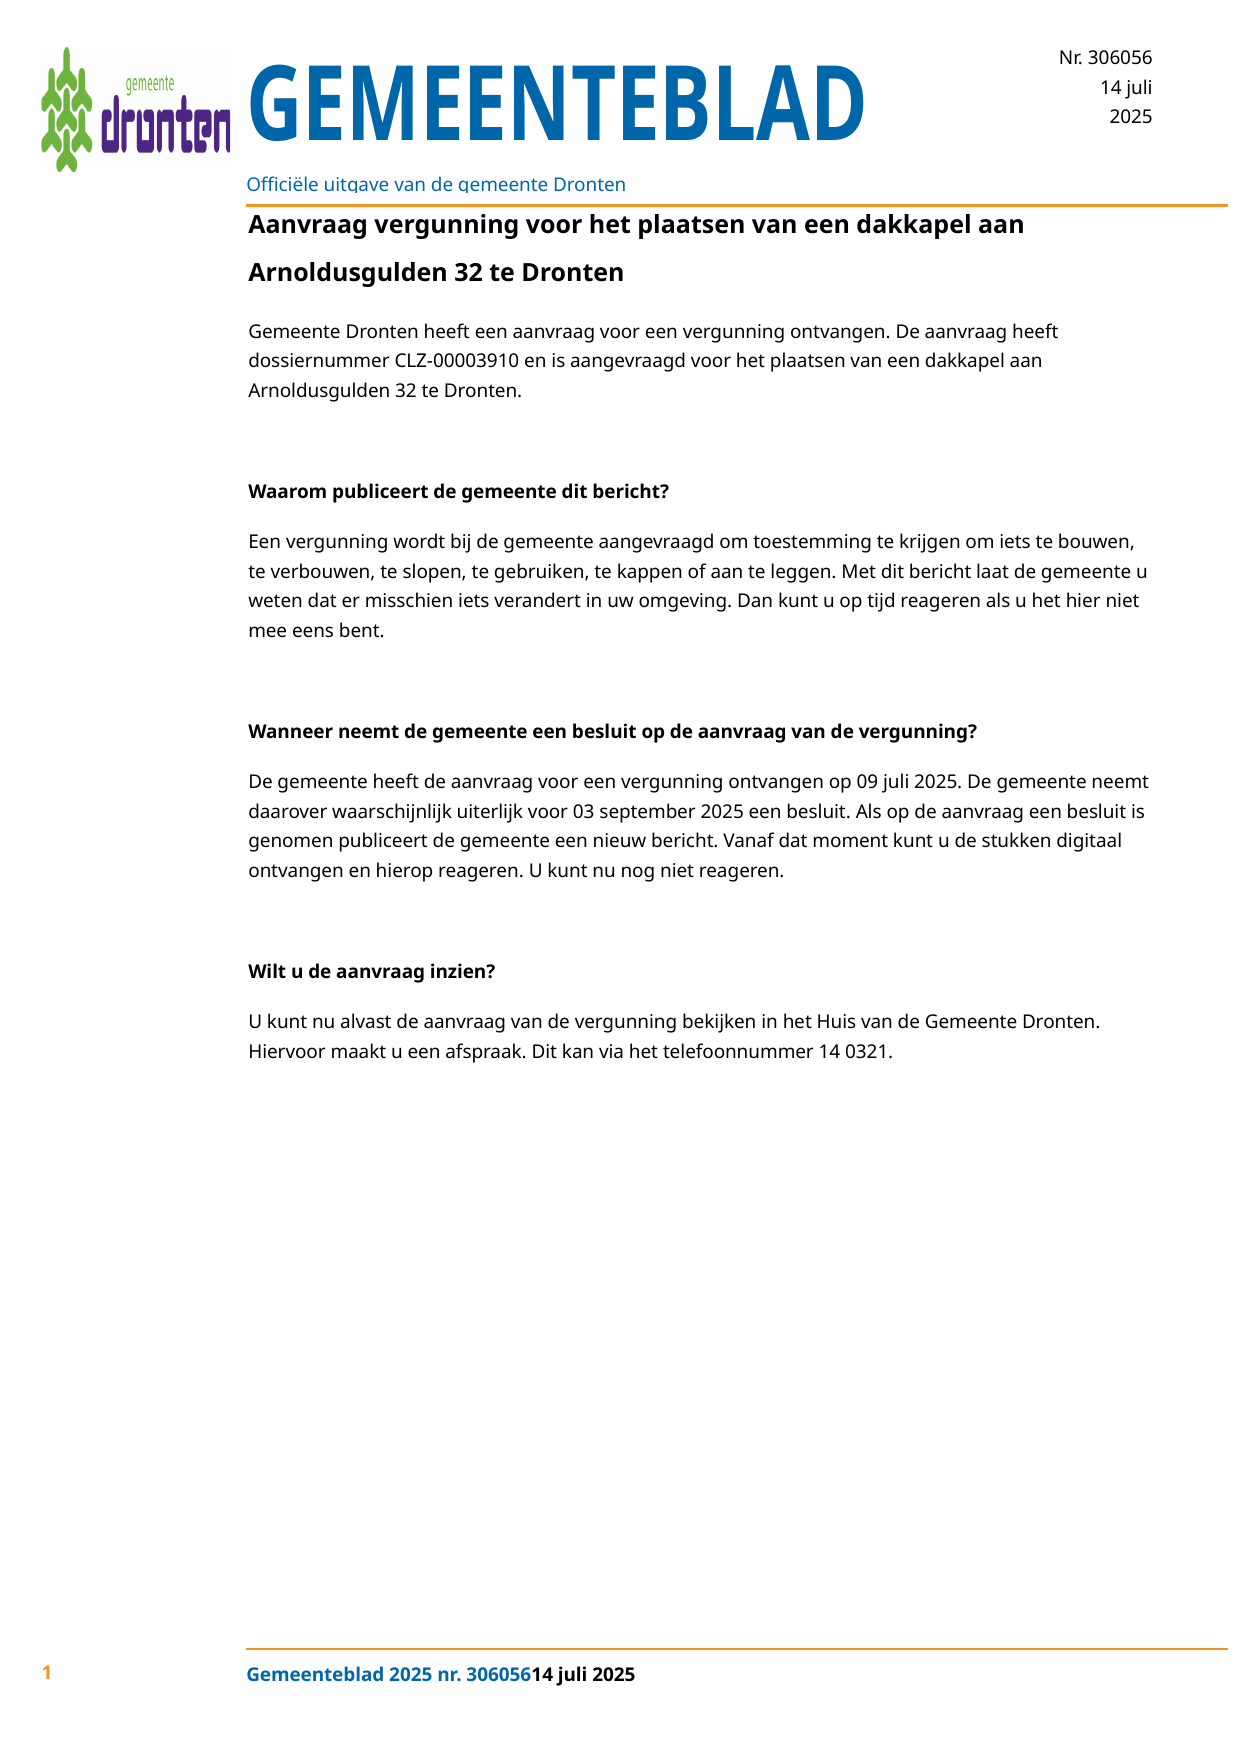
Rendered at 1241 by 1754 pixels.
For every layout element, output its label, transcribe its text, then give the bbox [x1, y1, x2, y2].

text U kunt nu alvast de aanvraag van de vergunning bekijken in het Huis van de Gemeente Dronten. Hiervoor maakt u een afspraak. Dit kan via het telefoonnummer 14 0321. [248, 1008, 1152, 1064]
text Waarom publiceert de gemeente dit bericht? [248, 478, 1152, 504]
picture [41, 47, 231, 172]
text Aanvraag vergunning voor het plaatsen van een dakkapel aan Arnoldusgulden 32 te Dronten [248, 207, 1152, 288]
text Wanneer neemt de gemeente een besluit op de aanvraag van de vergunning? [248, 718, 1152, 744]
text De gemeente heeft de aanvraag voor een vergunning ontvangen op 09 juli 2025. De gemeente neemt daarover waarschijnlijk uiterlijk voor 03 september 2025 een besluit. Als op de aanvraag een besluit is genomen publiceert de gemeente een nieuw bericht. Vanaf dat moment kunt u de stukken digitaal ontvangen en hierop reageren. U kunt nu nog niet reageren. [248, 768, 1152, 883]
text Wilt u de aanvraag inzien? [248, 958, 1152, 984]
text Gemeente Dronten heeft een aanvraag voor een vergunning ontvangen. De aanvraag heeft dossiernummer CLZ-00003910 en is aangevraagd voor het plaatsen van een dakkapel aan Arnoldusgulden 32 te Dronten. [248, 318, 1152, 403]
text Een vergunning wordt bij de gemeente aangevraagd om toestemming te krijgen om iets te bouwen, te verbouwen, te slopen, te gebruiken, te kappen of aan te leggen. Met dit bericht laat de gemeente u weten dat er misschien iets verandert in uw omgeving. Dan kunt u op tijd reageren als u het hier niet mee eens bent. [248, 528, 1152, 643]
